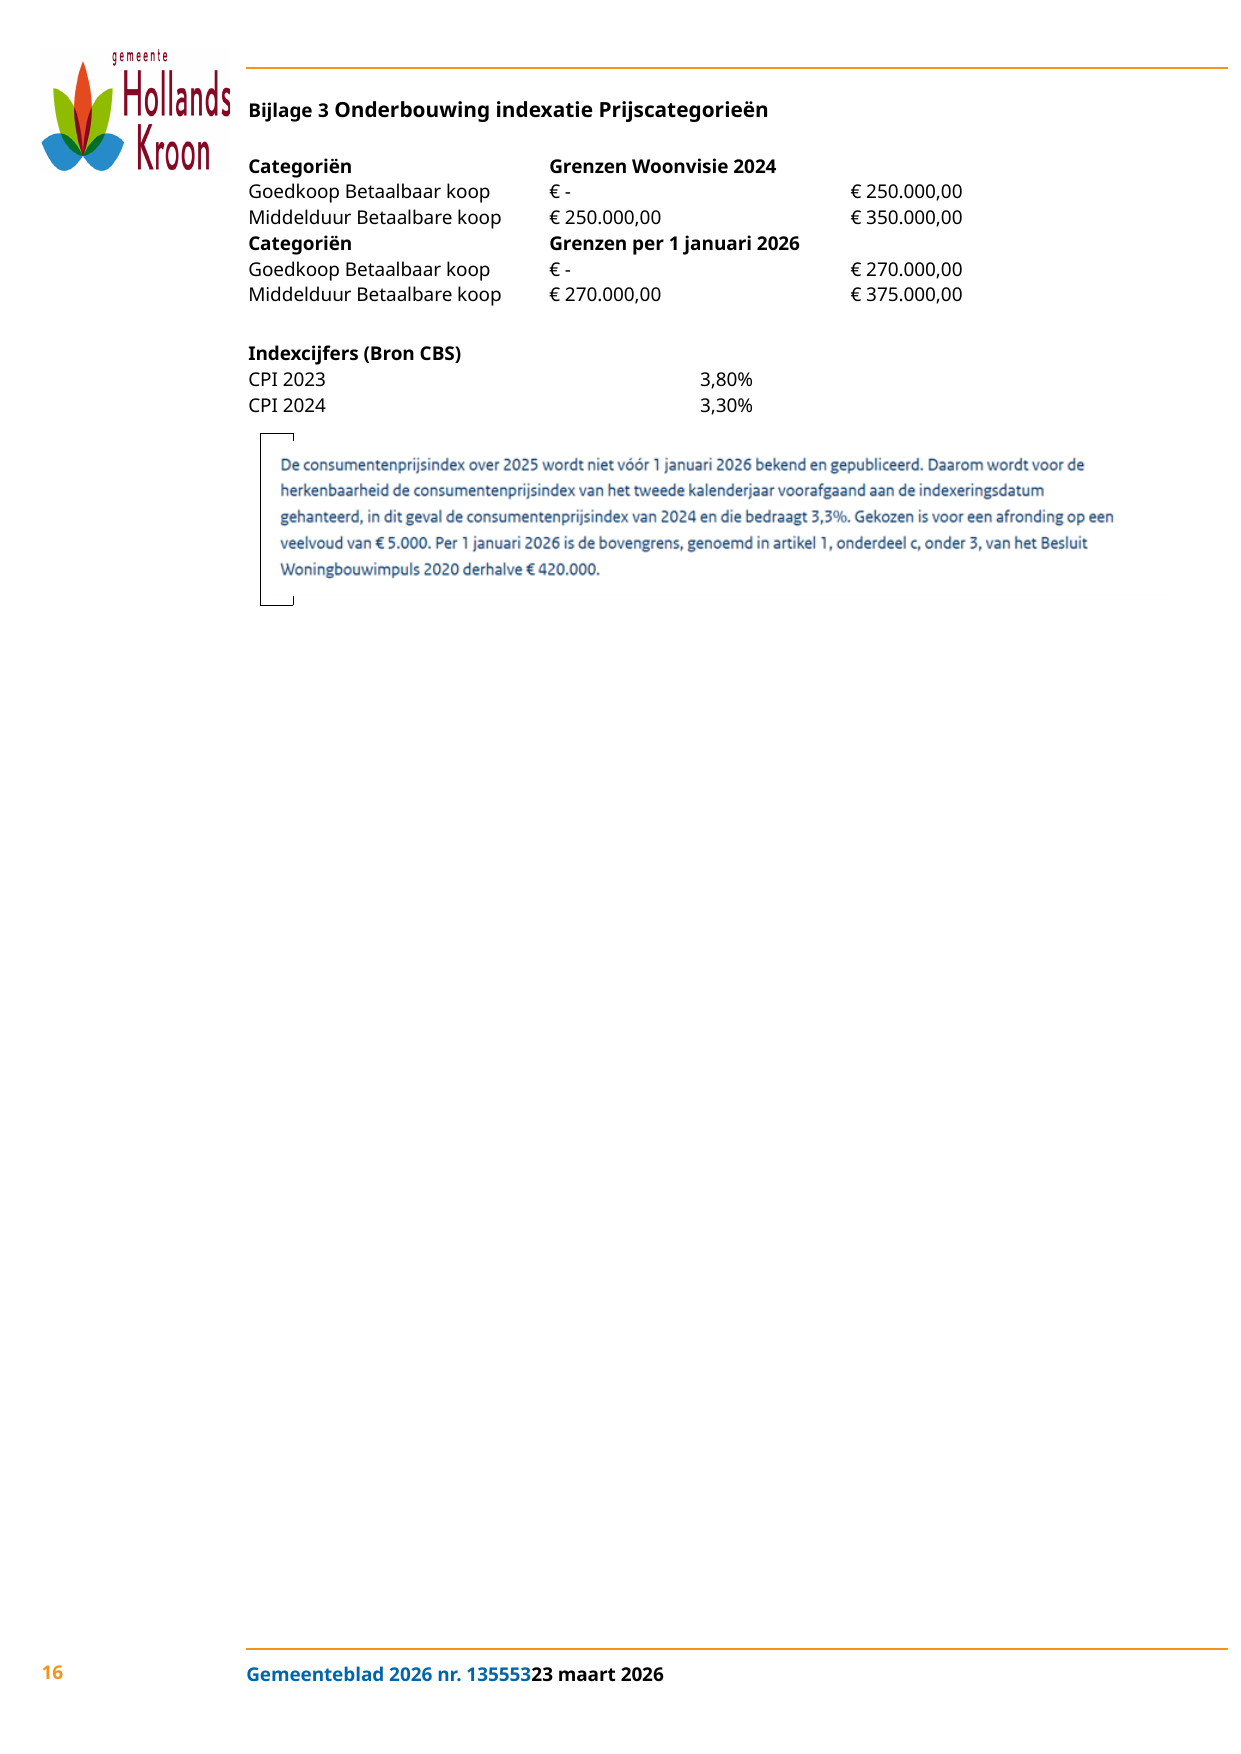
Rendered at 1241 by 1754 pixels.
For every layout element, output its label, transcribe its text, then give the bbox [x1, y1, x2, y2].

picture [268, 441, 1173, 596]
text Bijlage 3 Onderbouwing indexatie Prijscategorieën [248, 95, 1152, 123]
table_cell 3,80% [700, 366, 1152, 392]
table_cell Grenzen per 1 januari 2026 [549, 230, 1152, 256]
table_cell € 375.000,00 [850, 282, 1152, 307]
table_cell € 350.000,00 [850, 205, 1152, 230]
table_cell Goedkoop Betaalbaar koop [248, 179, 549, 204]
table_cell CPI 2024 [248, 392, 700, 417]
table_cell Middelduur Betaalbare koop [248, 282, 549, 307]
table_header Grenzen Woonvisie 2024 [549, 153, 1152, 179]
table_header Indexcijfers (Bron CBS) [248, 340, 1152, 366]
table_cell € 250.000,00 [549, 205, 850, 230]
table_cell Goedkoop Betaalbaar koop [248, 256, 549, 282]
table_cell Categoriën [248, 230, 549, 256]
table_header Categoriën [248, 153, 549, 179]
table_cell € 270.000,00 [850, 256, 1152, 282]
table_cell € - [549, 179, 850, 204]
table_cell 3,30% [700, 392, 1152, 417]
table_cell € 270.000,00 [549, 282, 850, 307]
picture [41, 47, 231, 172]
table_cell CPI 2023 [248, 366, 700, 392]
table_cell Middelduur Betaalbare koop [248, 205, 549, 230]
table_cell € 250.000,00 [850, 179, 1152, 204]
table_cell € - [549, 256, 850, 282]
